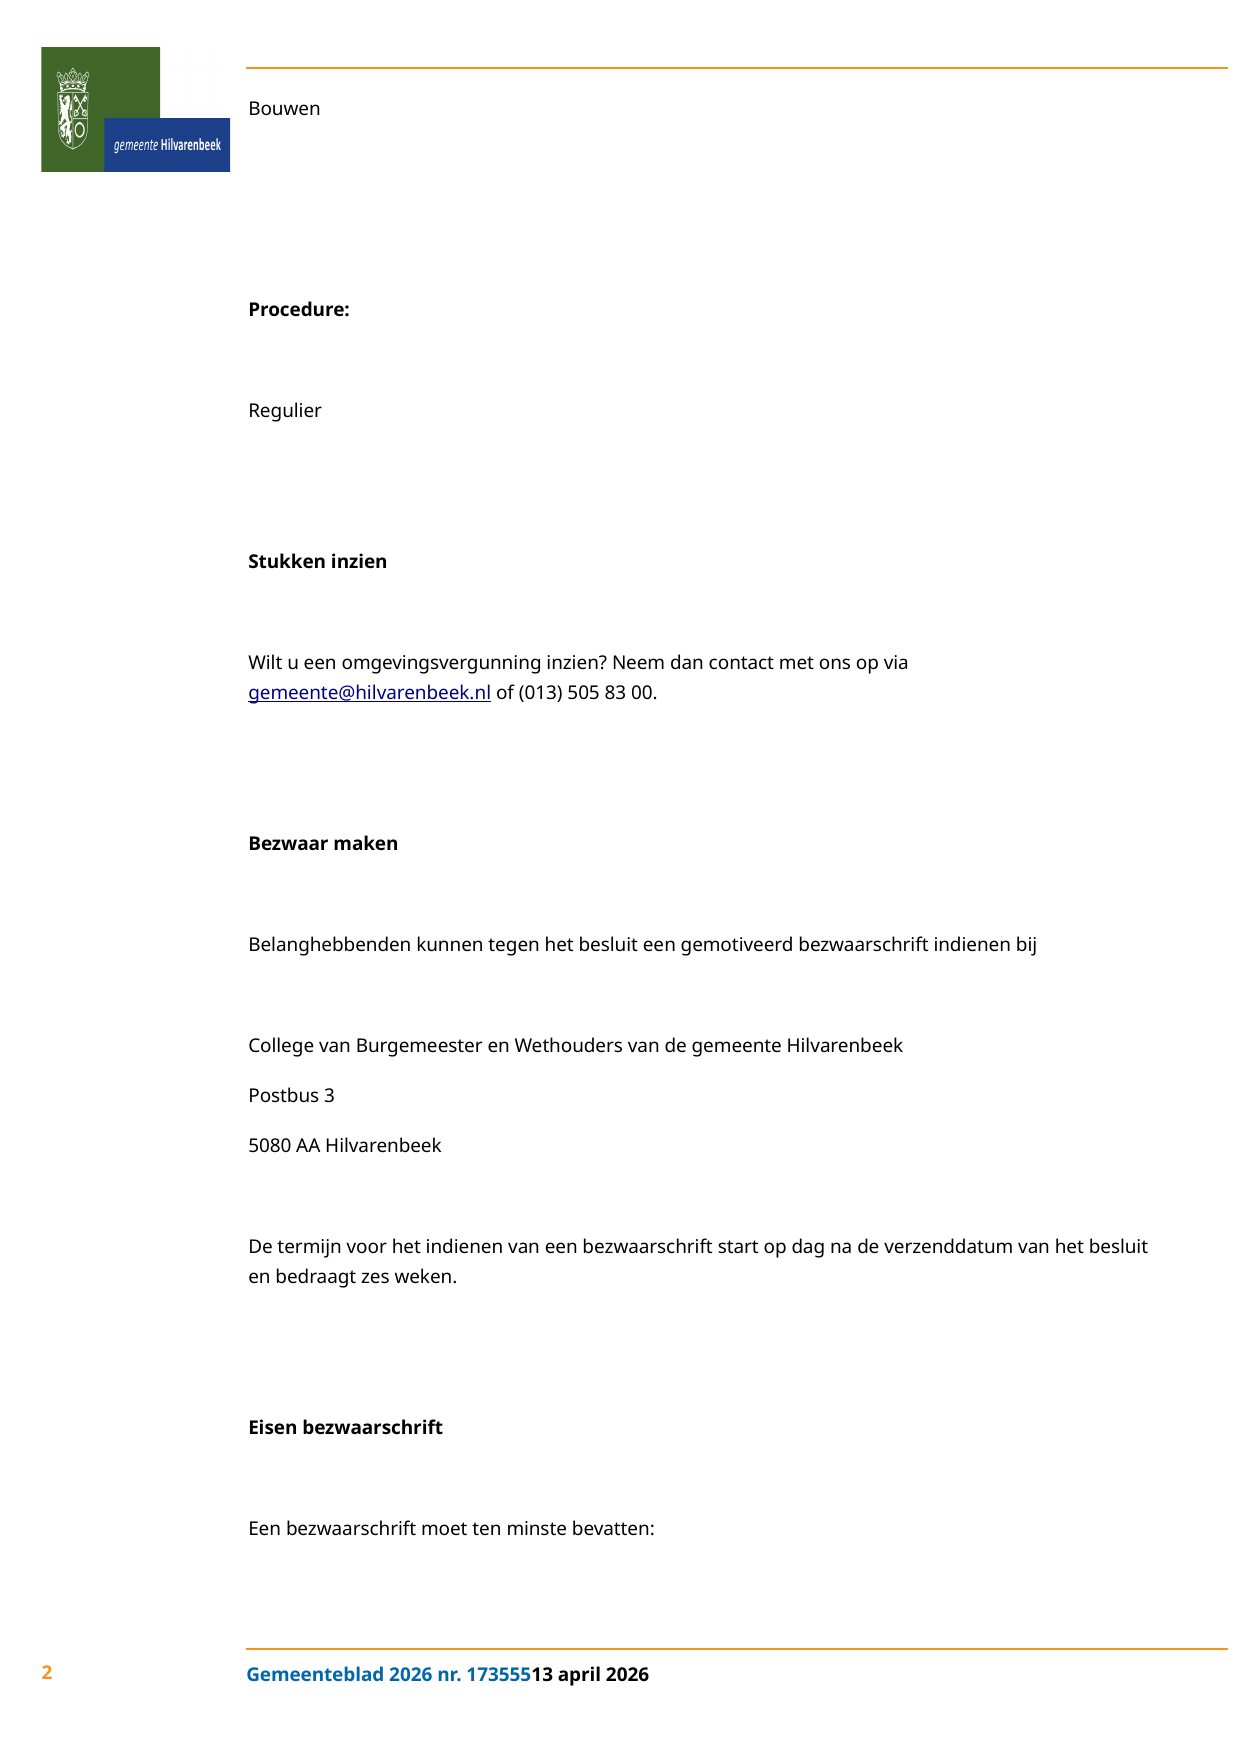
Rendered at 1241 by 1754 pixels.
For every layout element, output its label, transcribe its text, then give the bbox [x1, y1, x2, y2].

text Eisen bezwaarschrift [248, 1414, 1152, 1440]
text Postbus 3 [248, 1082, 1152, 1108]
text College van Burgemeester en Wethouders van de gemeente Hilvarenbeek [248, 1032, 1152, 1058]
text Belanghebbenden kunnen tegen het besluit een gemotiveerd bezwaarschrift indienen bij [248, 931, 1152, 957]
picture [41, 47, 231, 172]
text Bezwaar maken [248, 830, 1152, 856]
text Bouwen [248, 95, 1152, 121]
text Wilt u een omgevingsvergunning inzien? Neem dan contact met ons op via gemeente@hilvarenbeek.nl of (013) 505 83 00. [248, 649, 1152, 705]
text Procedure: [248, 296, 1152, 322]
text Stukken inzien [248, 548, 1152, 574]
text 5080 AA Hilvarenbeek [248, 1133, 1152, 1158]
text Regulier [248, 397, 1152, 423]
text Een bezwaarschrift moet ten minste bevatten: [248, 1515, 1152, 1541]
text De termijn voor het indienen van een bezwaarschrift start op dag na de verzenddatum van het besluit en bedraagt zes weken. [248, 1233, 1152, 1289]
